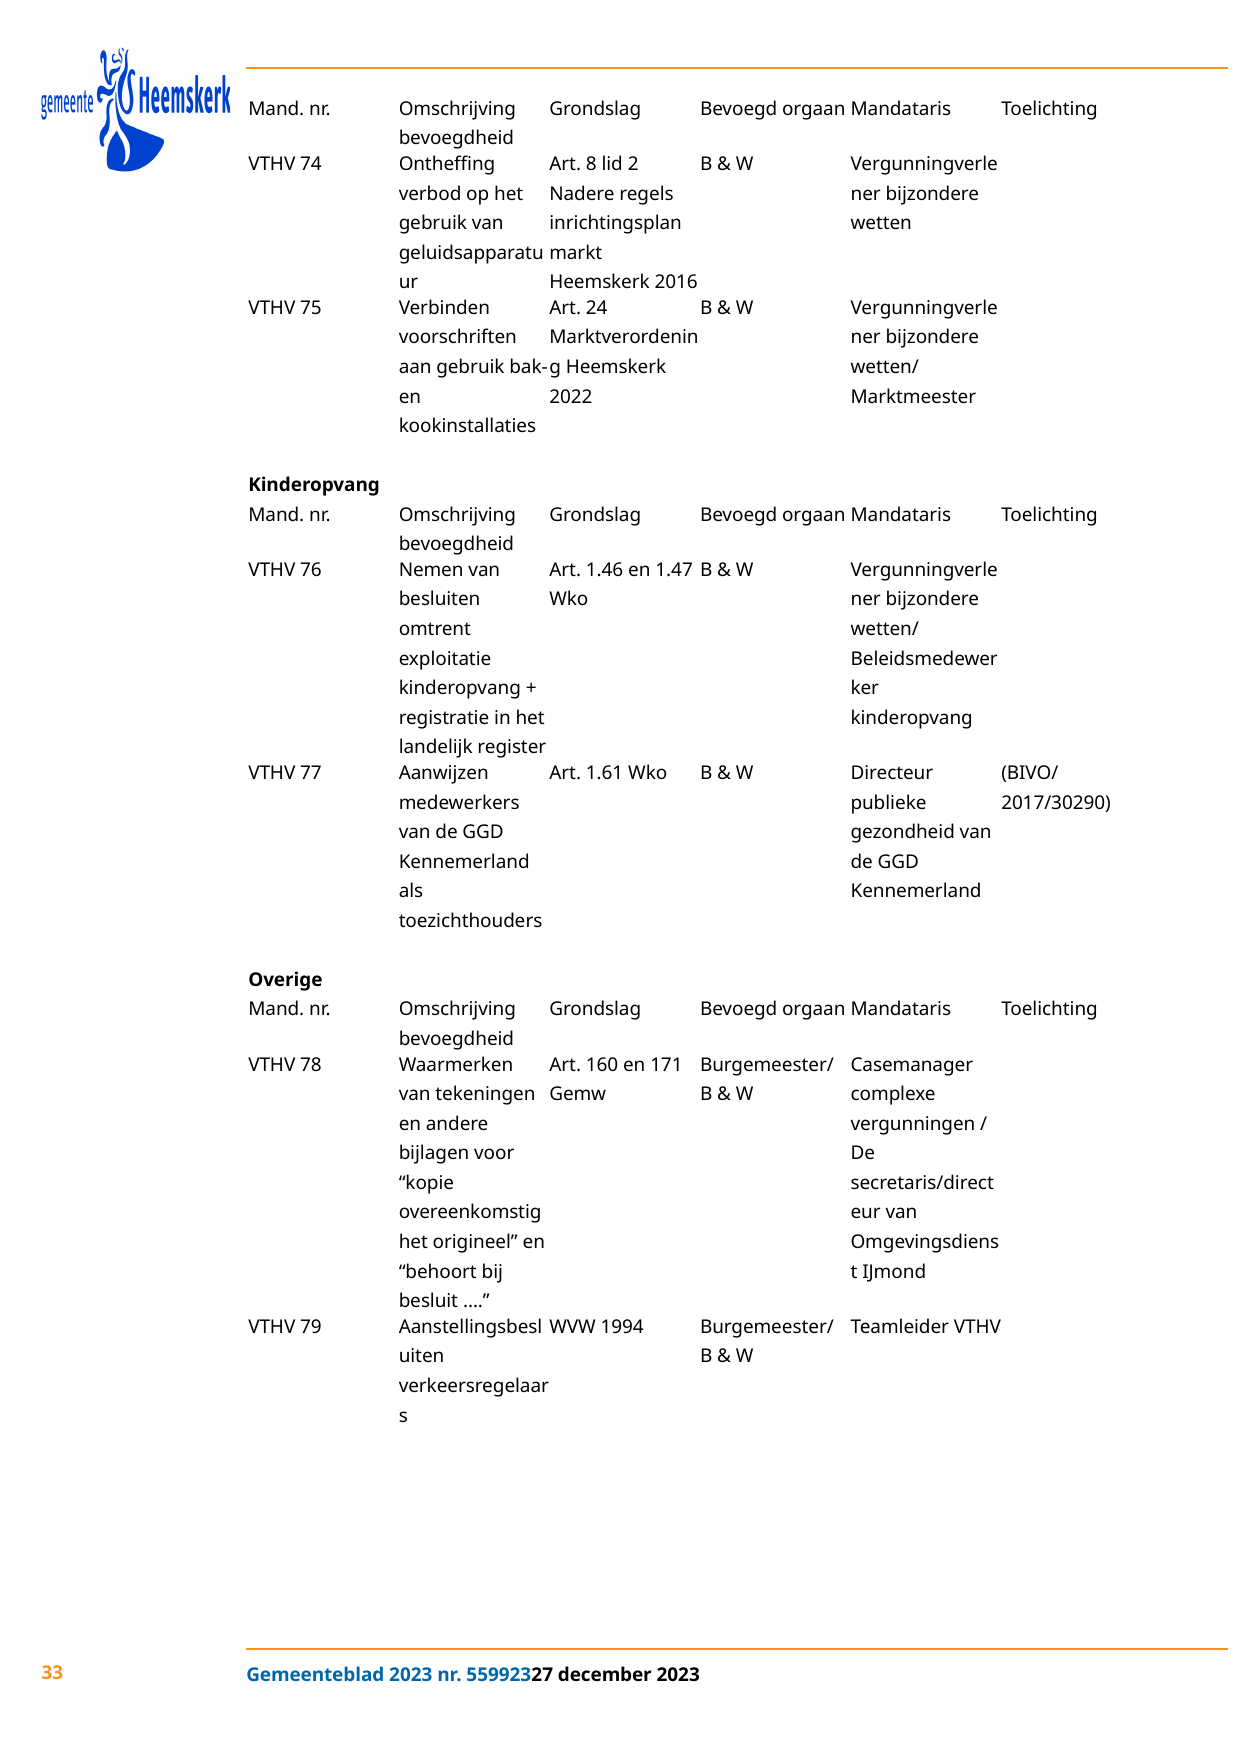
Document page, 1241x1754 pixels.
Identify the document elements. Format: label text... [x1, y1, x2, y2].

table_header Toelichting [1001, 995, 1152, 1051]
table_cell VTHV 74 [248, 150, 398, 294]
table_cell B & W [700, 759, 850, 933]
table_cell Art. 1.46 en 1.47 Wko [549, 556, 700, 759]
table_header Toelichting [1001, 95, 1152, 150]
table_cell [1001, 556, 1152, 759]
table_cell [1001, 150, 1152, 294]
table_cell VTHV 75 [248, 294, 398, 438]
table_cell Aanstellingsbesluiten verkeersregelaars [399, 1313, 549, 1428]
table_cell [1001, 1051, 1152, 1313]
table_cell VTHV 76 [248, 556, 398, 759]
table_cell Art. 24 Marktverordening Heemskerk 2022 [549, 294, 700, 438]
table_cell VTHV 79 [248, 1313, 398, 1428]
table_cell B & W [700, 294, 850, 438]
table_cell (BIVO/2017/30290) [1001, 759, 1152, 933]
table_header Mand. nr. [248, 501, 398, 556]
table_cell Ontheffing verbod op het gebruik van geluidsapparatuur [399, 150, 549, 294]
table_cell Vergunningverlener bijzondere wetten [850, 150, 1001, 294]
table_header Omschrijving bevoegdheid [399, 995, 549, 1051]
table_cell [1001, 294, 1152, 438]
table_cell Burgemeester/ B & W [700, 1051, 850, 1313]
table_header Bevoegd orgaan [700, 95, 850, 150]
table_cell Waarmerken van tekeningen en andere bijlagen voor “kopie overeenkomstig het origineel” en “behoort bij besluit ….” [399, 1051, 549, 1313]
table_cell Art. 160 en 171 Gemw [549, 1051, 700, 1313]
table_cell Teamleider VTHV [850, 1313, 1001, 1428]
table_header Omschrijving bevoegdheid [399, 95, 549, 150]
table_cell VTHV 77 [248, 759, 398, 933]
table_cell B & W [700, 556, 850, 759]
table_cell Art. 8 lid 2 Nadere regels inrichtingsplan markt Heemskerk 2016 [549, 150, 700, 294]
table_header Bevoegd orgaan [700, 995, 850, 1051]
table_cell Burgemeester/ B & W [700, 1313, 850, 1428]
table_header Omschrijving bevoegdheid [399, 501, 549, 556]
text Overige [248, 966, 1152, 991]
table_header Toelichting [1001, 501, 1152, 556]
text Kinderopvang [248, 471, 1152, 497]
table_cell Vergunningverlener bijzondere wetten/ Beleidsmedewerker kinderopvang [850, 556, 1001, 759]
table_header Grondslag [549, 995, 700, 1051]
table_cell Verbinden voorschriften aan gebruik bak- en kookinstallaties [399, 294, 549, 438]
table_header Grondslag [549, 501, 700, 556]
picture [41, 47, 231, 172]
table_cell Casemanager complexe vergunningen / De secretaris/directeur van Omgevingsdienst IJmond [850, 1051, 1001, 1313]
table_cell Nemen van besluiten omtrent exploitatie kinderopvang + registratie in het landelijk register [399, 556, 549, 759]
table_cell VTHV 78 [248, 1051, 398, 1313]
table_cell Directeur publieke gezondheid van de GGD Kennemerland [850, 759, 1001, 933]
table_header Mand. nr. [248, 95, 398, 150]
table_cell WVW 1994 [549, 1313, 700, 1428]
table_cell Aanwijzen medewerkers van de GGD Kennemerland als toezichthouders [399, 759, 549, 933]
table_header Mandataris [850, 501, 1001, 556]
table_header Bevoegd orgaan [700, 501, 850, 556]
table_header Mandataris [850, 995, 1001, 1051]
table_cell [1001, 1313, 1152, 1428]
table_cell Vergunningverlener bijzondere wetten/ Marktmeester [850, 294, 1001, 438]
table_header Mand. nr. [248, 995, 398, 1051]
table_cell Art. 1.61 Wko [549, 759, 700, 933]
table_header Grondslag [549, 95, 700, 150]
table_header Mandataris [850, 95, 1001, 150]
table_cell B & W [700, 150, 850, 294]
